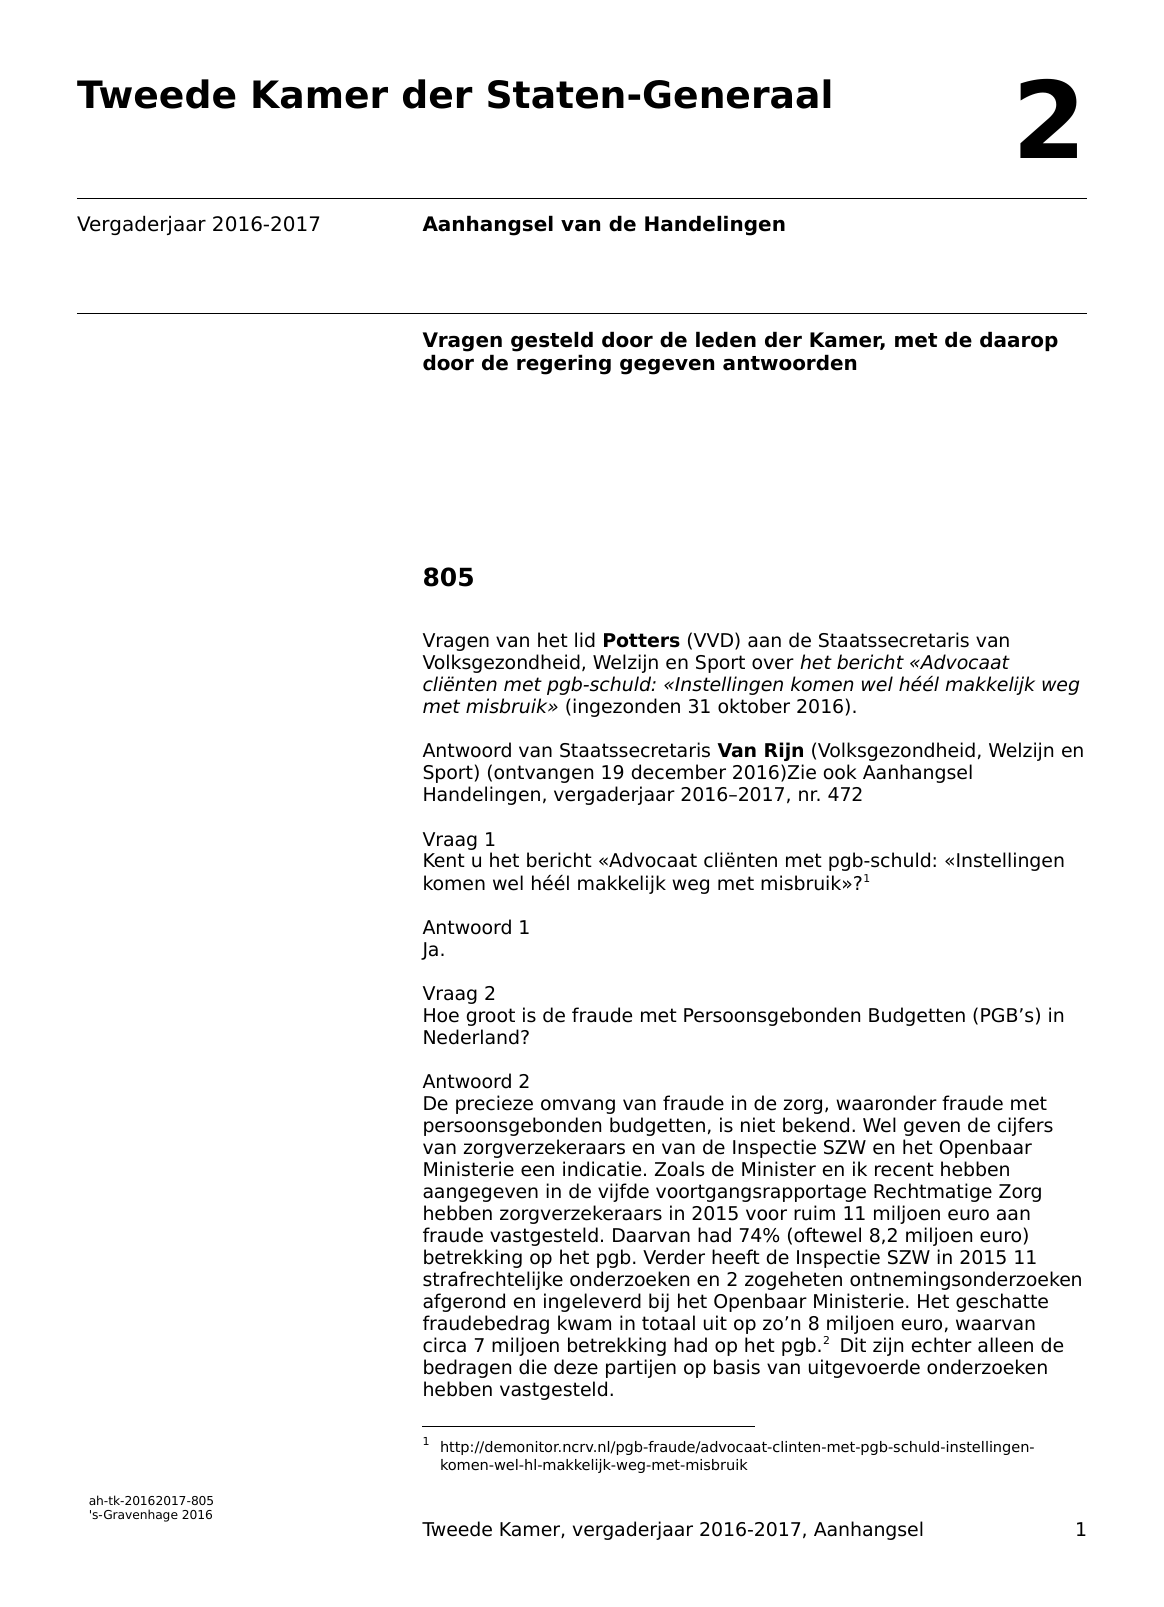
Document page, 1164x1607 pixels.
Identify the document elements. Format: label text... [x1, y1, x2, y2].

table_header Tweede Kamer der Staten-Generaal [77, 59, 886, 198]
table_cell Vergaderjaar 2016-2017 [77, 199, 422, 313]
text Ja. [422, 938, 1087, 961]
text Kent u het bericht «Advocaat cliënten met pgb-schuld: «Instellingen komen wel héél makkelijk weg met misbruik»? [422, 850, 1087, 894]
text De precieze omvang van fraude in de zorg, waaronder fraude met persoonsgebonden budgetten, is niet bekend. Wel geven de cijfers van zorgverzekeraars en van de Inspectie SZW en het Openbaar Ministerie een indicatie. Zoals de Minister en ik recent hebben aangegeven in de vijfde voortgangsrapportage Rechtmatige Zorg hebben zorgverzekeraars in 2015 voor ruim 11 miljoen euro aan fraude vastgesteld. Daarvan had 74% (oftewel 8,2 miljoen euro) betrekking op het pgb. Verder heeft de Inspectie SZW in 2015 11 strafrechtelijke onderzoeken en 2 zogeheten ontnemingsonderzoeken afgerond en ingeleverd bij het Openbaar Ministerie. Het geschatte fraudebedrag kwam in totaal uit op zo’n 8 miljoen euro, waarvan circa 7 miljoen betrekking had op het pgb. Dit zijn echter alleen de bedragen die deze partijen op basis van uitgevoerde onderzoeken hebben vastgesteld. [422, 1093, 1087, 1401]
table_cell Aanhangsel van de Handelingen [422, 199, 1087, 313]
text Hoe groot is de fraude met Persoonsgebonden Budgetten (PGB’s) in Nederland? [422, 1005, 1087, 1049]
table_header 2 [886, 59, 1087, 198]
text Antwoord van Staatssecretaris Van Rijn (Volksgezondheid, Welzijn en Sport) (ontvangen 19 december 2016)Zie ook Aanhangsel Handelingen, vergaderjaar 2016–2017, nr. 472 [422, 740, 1087, 806]
table_cell Vragen gesteld door de leden der Kamer, met de daarop door de regering gegeven antwoorden [422, 314, 1087, 375]
text http://demonitor.ncrv.nl/pgb-fraude/advocaat-clinten-met-pgb-schuld-instellingen-komen-wel-hl-makkelijk-weg-met-misbruik [422, 1435, 1087, 1474]
text 805 [422, 563, 1087, 592]
table_cell [77, 314, 422, 375]
text ah-tk-20162017-805 [88, 1494, 323, 1508]
text Vraag 2 [422, 983, 1087, 1005]
text Vraag 1 [422, 828, 1087, 850]
text 's-Gravenhage 2016 [88, 1508, 323, 1522]
text Antwoord 1 [422, 917, 1087, 938]
text Vragen van het lid Potters (VVD) aan de Staatssecretaris van Volksgezondheid, Welzijn en Sport over het bericht «Advocaat cliënten met pgb-schuld: «Instellingen komen wel héél makkelijk weg met misbruik» (ingezonden 31 oktober 2016). [422, 630, 1087, 718]
text Antwoord 2 [422, 1071, 1087, 1093]
